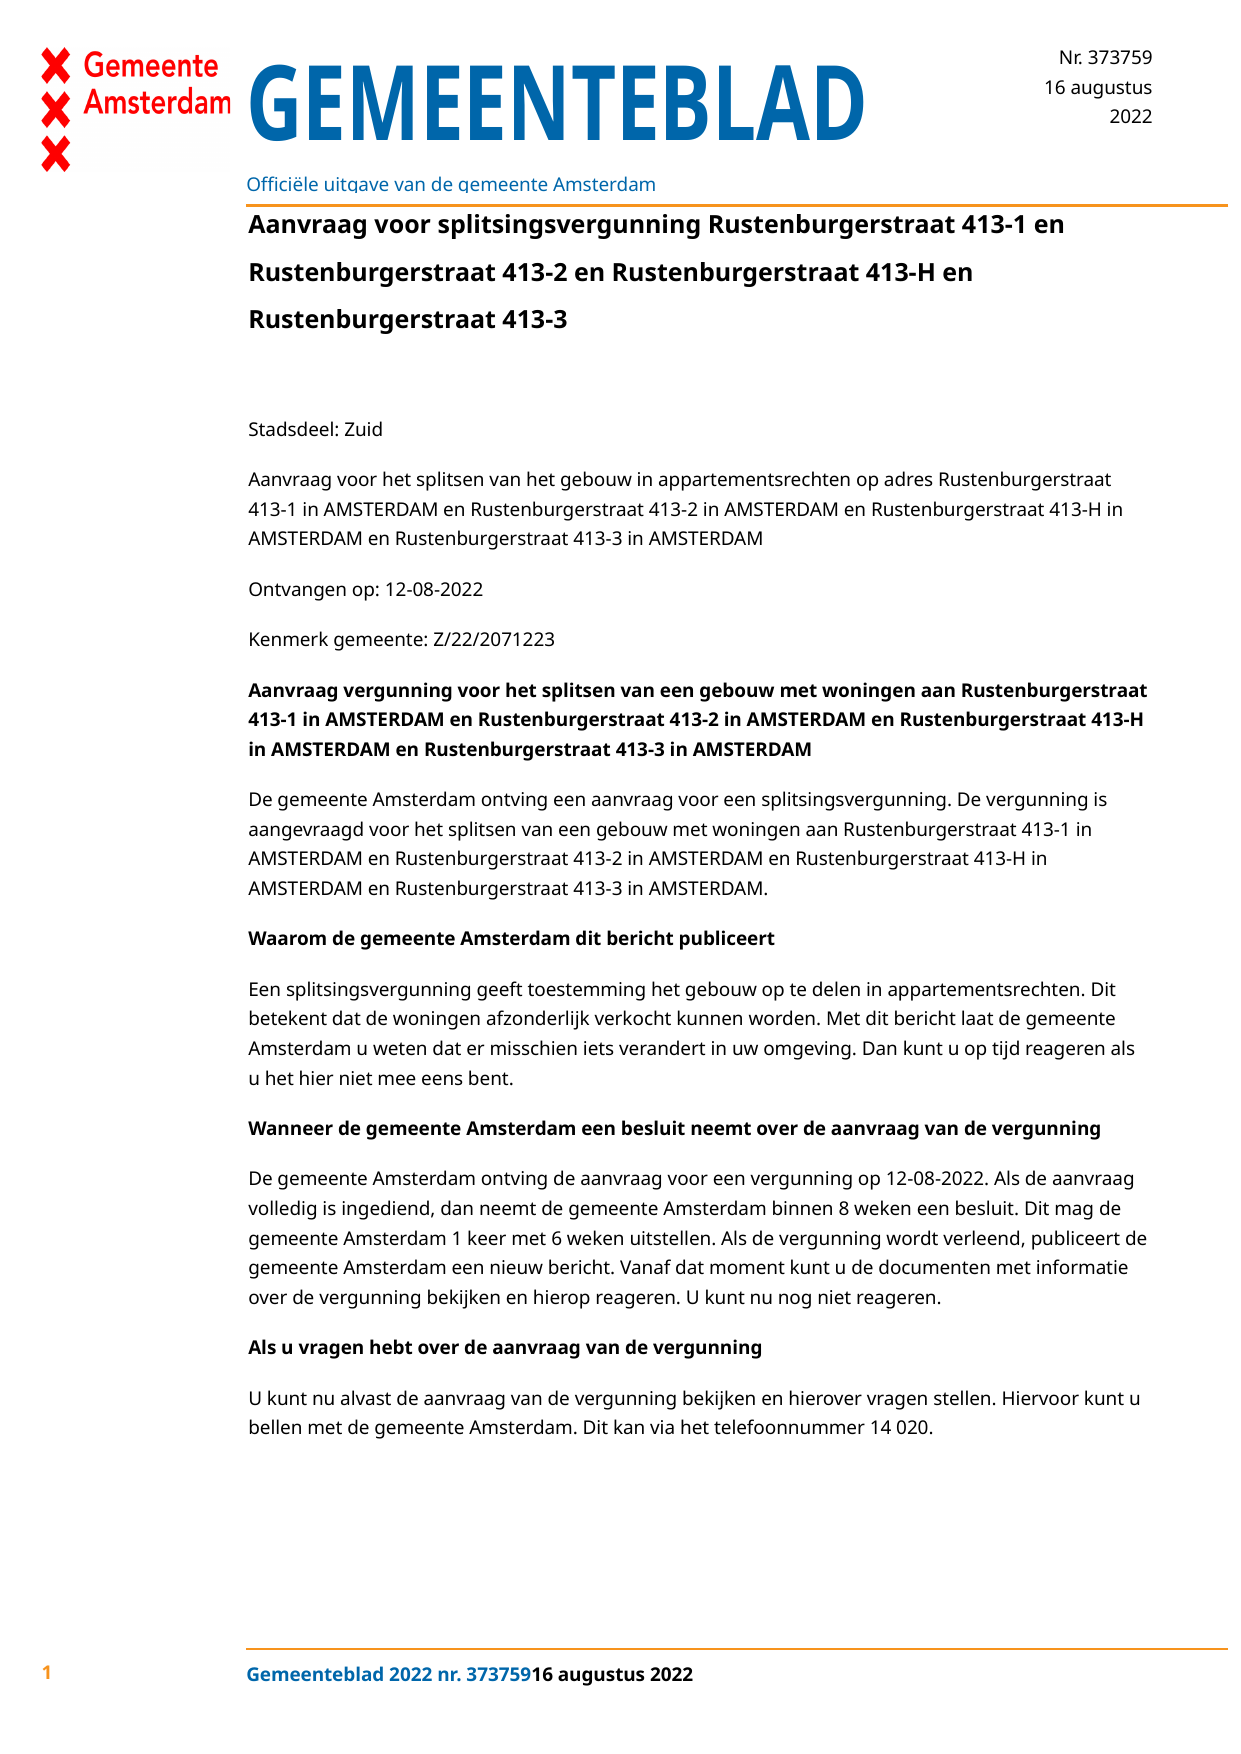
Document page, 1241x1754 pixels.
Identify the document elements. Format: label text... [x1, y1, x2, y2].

text Aanvraag vergunning voor het splitsen van een gebouw met woningen aan Rustenburgerstraat 413-1 in AMSTERDAM en Rustenburgerstraat 413-2 in AMSTERDAM en Rustenburgerstraat 413-H in AMSTERDAM en Rustenburgerstraat 413-3 in AMSTERDAM [248, 677, 1152, 762]
text Aanvraag voor het splitsen van het gebouw in appartementsrechten op adres Rustenburgerstraat 413-1 in AMSTERDAM en Rustenburgerstraat 413-2 in AMSTERDAM en Rustenburgerstraat 413-H in AMSTERDAM en Rustenburgerstraat 413-3 in AMSTERDAM [248, 466, 1152, 551]
text Stadsdeel: Zuid [248, 416, 1152, 442]
text Wanneer de gemeente Amsterdam een besluit neemt over de aanvraag van de vergunning [248, 1115, 1152, 1141]
text U kunt nu alvast de aanvraag van de vergunning bekijken en hierover vragen stellen. Hiervoor kunt u bellen met de gemeente Amsterdam. Dit kan via het telefoonnummer 14 020. [248, 1385, 1152, 1440]
text Kenmerk gemeente: Z/22/2071223 [248, 626, 1152, 652]
text Aanvraag voor splitsingsvergunning Rustenburgerstraat 413-1 en Rustenburgerstraat 413-2 en Rustenburgerstraat 413-H en Rustenburgerstraat 413-3 [248, 207, 1152, 336]
text Waarom de gemeente Amsterdam dit bericht publiceert [248, 926, 1152, 951]
text De gemeente Amsterdam ontving de aanvraag voor een vergunning op 12-08-2022. Als de aanvraag volledig is ingediend, dan neemt de gemeente Amsterdam binnen 8 weken een besluit. Dit mag de gemeente Amsterdam 1 keer met 6 weken uitstellen. Als de vergunning wordt verleend, publiceert de gemeente Amsterdam een nieuw bericht. Vanaf dat moment kunt u de documenten met informatie over de vergunning bekijken en hierop reageren. U kunt nu nog niet reageren. [248, 1166, 1152, 1309]
text Als u vragen hebt over de aanvraag van de vergunning [248, 1334, 1152, 1360]
picture [41, 47, 231, 172]
text Een splitsingsvergunning geeft toestemming het gebouw op te delen in appartementsrechten. Dit betekent dat de woningen afzonderlijk verkocht kunnen worden. Met dit bericht laat de gemeente Amsterdam u weten dat er misschien iets verandert in uw omgeving. Dan kunt u op tijd reageren als u het hier niet mee eens bent. [248, 976, 1152, 1090]
text Ontvangen op: 12-08-2022 [248, 576, 1152, 602]
text De gemeente Amsterdam ontving een aanvraag voor een splitsingsvergunning. De vergunning is aangevraagd voor het splitsen van een gebouw met woningen aan Rustenburgerstraat 413-1 in AMSTERDAM en Rustenburgerstraat 413-2 in AMSTERDAM en Rustenburgerstraat 413-H in AMSTERDAM en Rustenburgerstraat 413-3 in AMSTERDAM. [248, 786, 1152, 901]
